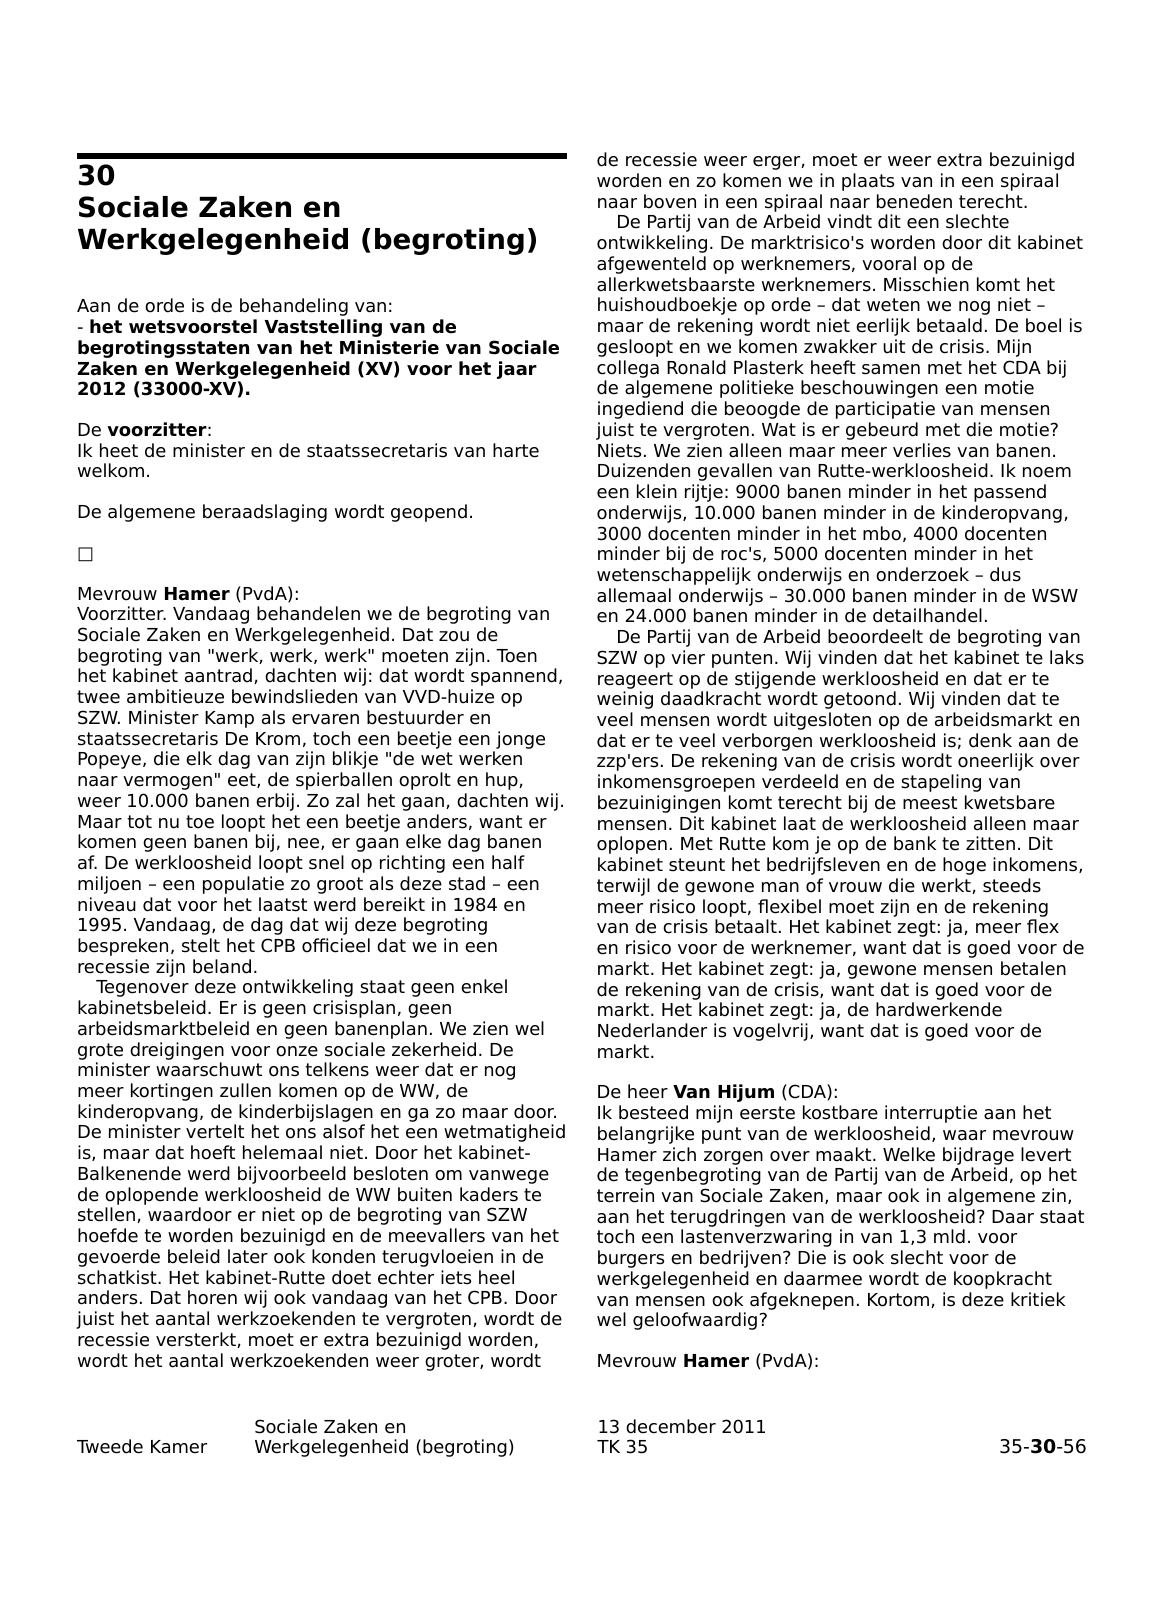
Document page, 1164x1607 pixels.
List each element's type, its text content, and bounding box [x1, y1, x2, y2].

text Tegenover deze ontwikkeling staat geen enkel kabinetsbeleid. Er is geen crisisplan, geen arbeidsmarktbeleid en geen banenplan. We zien wel grote dreigingen voor onze sociale zekerheid. De minister waarschuwt ons telkens weer dat er nog meer kortingen zullen komen op de WW, de kinderopvang, de kinderbijslagen en ga zo maar door. De minister vertelt het ons alsof het een wetmatigheid is, maar dat hoeft helemaal niet. Door het kabinet-Balkenende werd bijvoorbeeld besloten om vanwege de oplopende werkloosheid de WW buiten kaders te stellen, waardoor er niet op de begroting van SZW hoefde te worden bezuinigd en de meevallers van het gevoerde beleid later ook konden terugvloeien in de schatkist. Het kabinet-Rutte doet echter iets heel anders. Dat horen wij ook vandaag van het CPB. Door juist het aantal werkzoekenden te vergroten, wordt de recessie versterkt, moet er extra bezuinigd worden, wordt het aantal werkzoekenden weer groter, wordt [77, 977, 567, 1371]
text Aan de orde is de behandeling van: [77, 296, 567, 317]
text De heer Van Hijum (CDA): [596, 1082, 1087, 1103]
text De Partij van de Arbeid vindt dit een slechte ontwikkeling. De marktrisico's worden door dit kabinet afgewenteld op werknemers, vooral op de allerkwetsbaarste werknemers. Misschien komt het huishoudboekje op orde – dat weten we nog niet – maar de rekening wordt niet eerlijk betaald. De boel is gesloopt en we komen zwakker uit de crisis. Mijn collega Ronald Plasterk heeft samen met het CDA bij de algemene politieke beschouwingen een motie ingediend die beoogde de participatie van mensen juist te vergroten. Wat is er gebeurd met die motie? Niets. We zien alleen maar meer verlies van banen. Duizenden gevallen van Rutte-werkloosheid. Ik noem een klein rijtje: 9000 banen minder in het passend onderwijs, 10.000 banen minder in de kinderopvang, 3000 docenten minder in het mbo, 4000 docenten minder bij de roc's, 5000 docenten minder in het wetenschappelijk onderwijs en onderzoek – dus allemaal onderwijs – 30.000 banen minder in de WSW en 24.000 banen minder in de detailhandel. [596, 212, 1087, 627]
text Mevrouw Hamer (PvdA): [77, 583, 567, 604]
text Ik heet de minister en de staatssecretaris van harte welkom. [77, 441, 567, 482]
text De voorzitter: [77, 420, 567, 441]
text - het wetsvoorstel Vaststelling van de begrotingsstaten van het Ministerie van Sociale Zaken en Werkgelegenheid (XV) voor het jaar 2012 (33000-XV). [77, 317, 567, 400]
text De Partij van de Arbeid beoordeelt de begroting van SZW op vier punten. Wij vinden dat het kabinet te laks reageert op de stijgende werkloosheid en dat er te weinig daadkracht wordt getoond. Wij vinden dat te veel mensen wordt uitgesloten op de arbeidsmarkt en dat er te veel verborgen werkloosheid is; denk aan de zzp'ers. De rekening van de crisis wordt oneerlijk over inkomensgroepen verdeeld en de stapeling van bezuinigingen komt terecht bij de meest kwetsbare mensen. Dit kabinet laat de werkloosheid alleen maar oplopen. Met Rutte kom je op de bank te zitten. Dit kabinet steunt het bedrijfsleven en de hoge inkomens, terwijl de gewone man of vrouw die werkt, steeds meer risico loopt, flexibel moet zijn en de rekening van de crisis betaalt. Het kabinet zegt: ja, meer flex en risico voor de werknemer, want dat is goed voor de markt. Het kabinet zegt: ja, gewone mensen betalen de rekening van de crisis, want dat is goed voor de markt. Het kabinet zegt: ja, de hardwerkende Nederlander is vogelvrij, want dat is goed voor de markt. [596, 627, 1087, 1062]
title 30 Sociale Zaken en Werkgelegenheid (begroting) [77, 159, 567, 256]
text De algemene beraadslaging wordt geopend. [77, 502, 567, 523]
text Mevrouw Hamer (PvdA): [596, 1351, 1087, 1372]
text de recessie weer erger, moet er weer extra bezuinigd worden en zo komen we in plaats van in een spiraal naar boven in een spiraal naar beneden terecht. [596, 150, 1087, 212]
text □ [77, 543, 567, 563]
text Ik besteed mijn eerste kostbare interruptie aan het belangrijke punt van de werkloosheid, waar mevrouw Hamer zich zorgen over maakt. Welke bijdrage levert de tegenbegroting van de Partij van de Arbeid, op het terrein van Sociale Zaken, maar ook in algemene zin, aan het terugdringen van de werkloosheid? Daar staat toch een lastenverzwaring in van 1,3 mld. voor burgers en bedrijven? Die is ook slecht voor de werkgelegenheid en daarmee wordt de koopkracht van mensen ook afgeknepen. Kortom, is deze kritiek wel geloofwaardig? [596, 1103, 1087, 1331]
text Voorzitter. Vandaag behandelen we de begroting van Sociale Zaken en Werkgelegenheid. Dat zou de begroting van "werk, werk, werk" moeten zijn. Toen het kabinet aantrad, dachten wij: dat wordt spannend, twee ambitieuze bewindslieden van VVD-huize op SZW. Minister Kamp als ervaren bestuurder en staatssecretaris De Krom, toch een beetje een jonge Popeye, die elk dag van zijn blikje "de wet werken naar vermogen" eet, de spierballen oprolt en hup, weer 10.000 banen erbij. Zo zal het gaan, dachten wij. Maar tot nu toe loopt het een beetje anders, want er komen geen banen bij, nee, er gaan elke dag banen af. De werkloosheid loopt snel op richting een half miljoen – een populatie zo groot als deze stad – een niveau dat voor het laatst werd bereikt in 1984 en 1995. Vandaag, de dag dat wij deze begroting bespreken, stelt het CPB officieel dat we in een recessie zijn beland. [77, 604, 567, 977]
